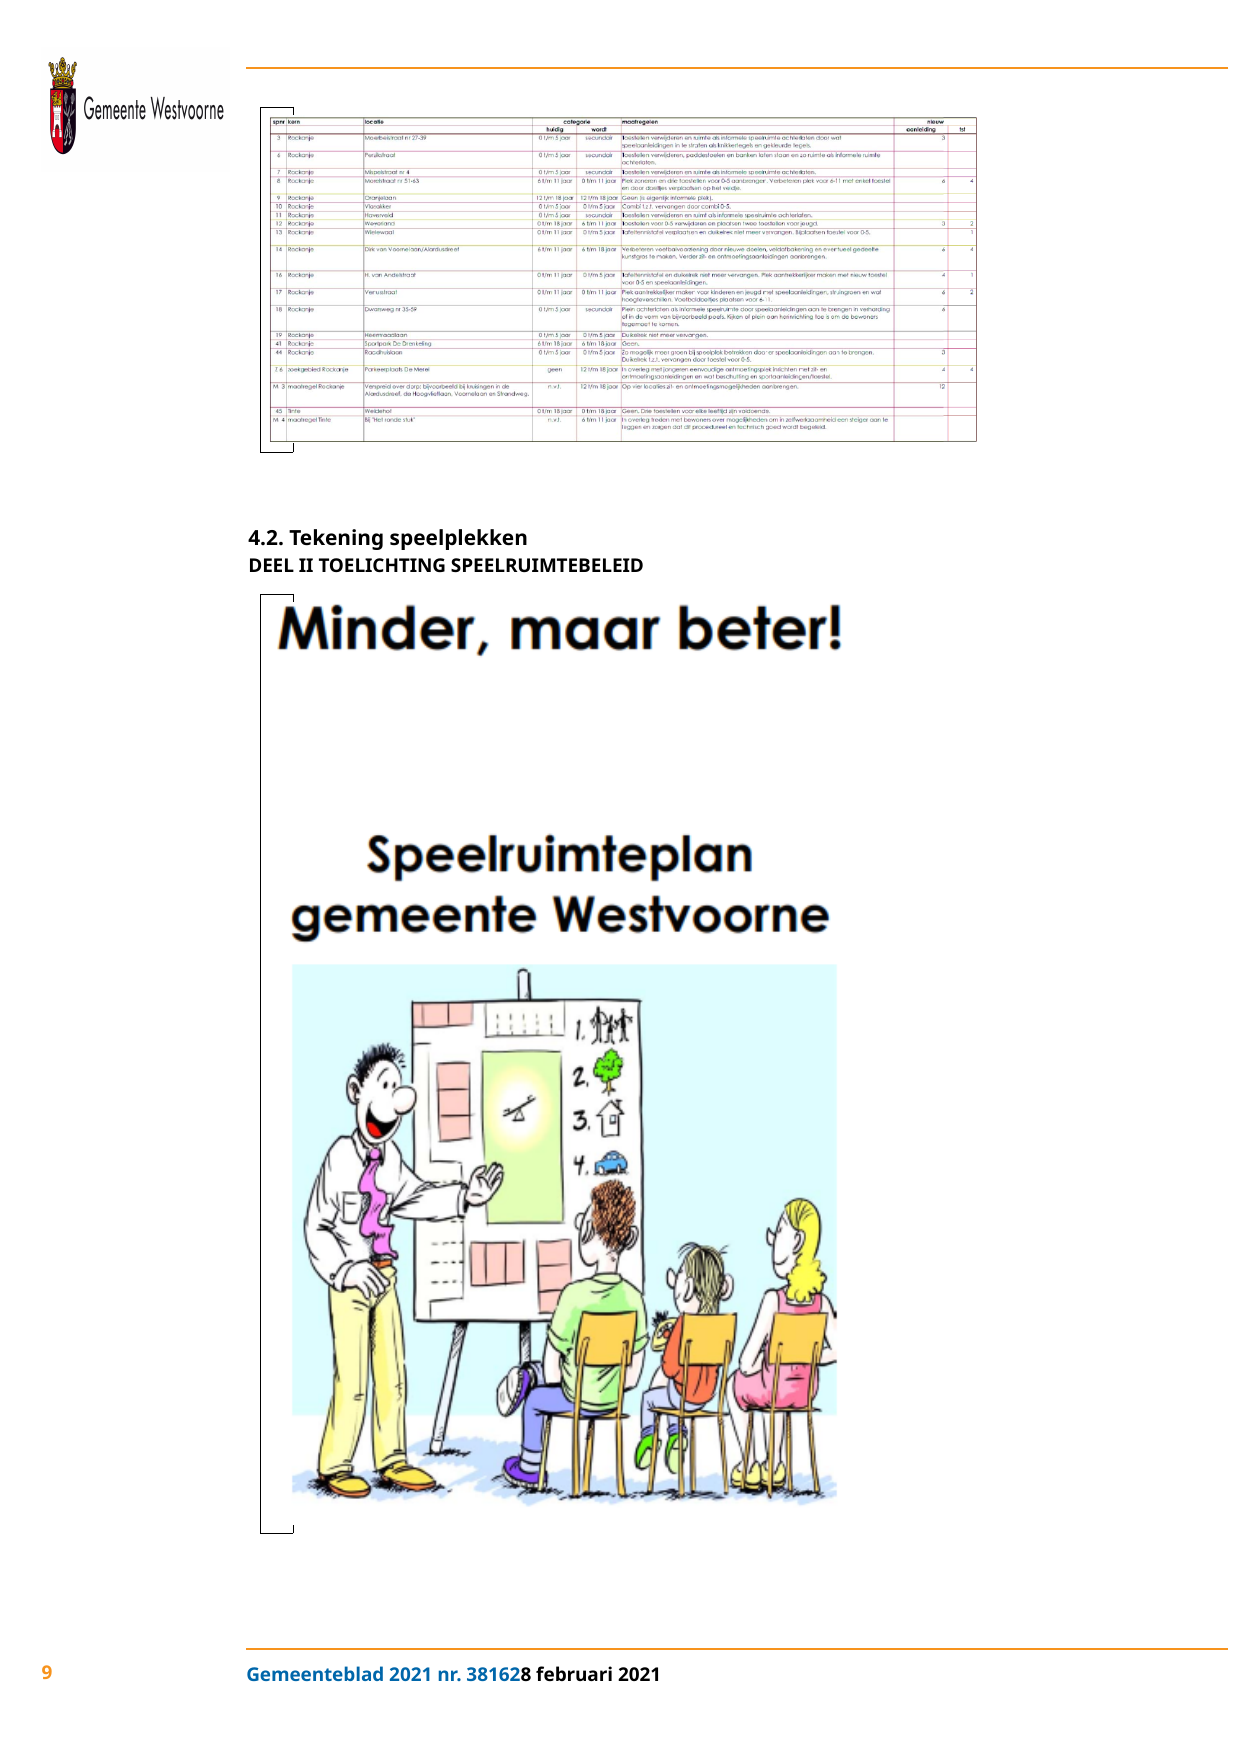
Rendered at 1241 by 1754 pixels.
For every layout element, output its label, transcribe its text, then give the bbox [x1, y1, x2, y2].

picture [268, 115, 978, 443]
picture [268, 602, 860, 1525]
picture [41, 47, 231, 172]
text DEEL II TOELICHTING SPEELRUIMTEBELEID [248, 552, 1152, 578]
text 4.2. Tekening speelplekken [248, 523, 1152, 552]
